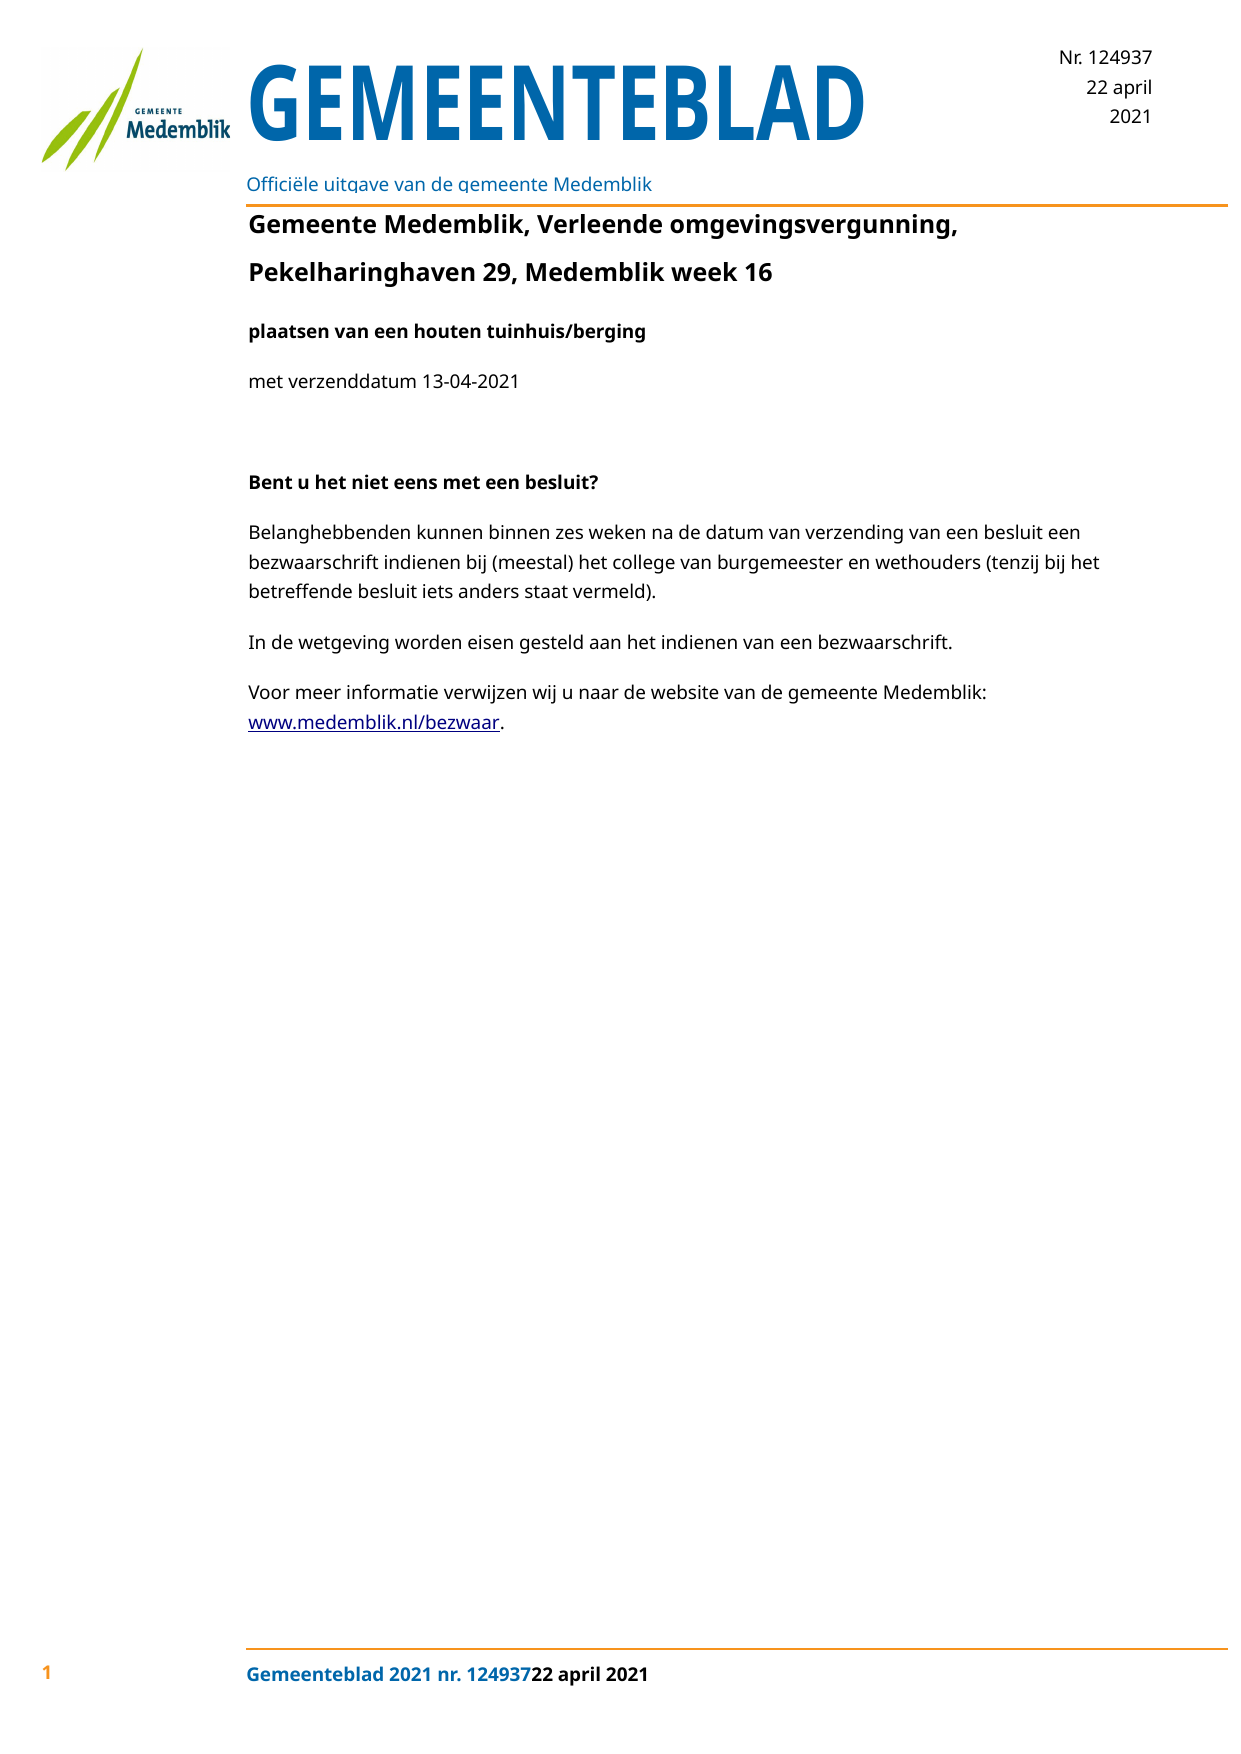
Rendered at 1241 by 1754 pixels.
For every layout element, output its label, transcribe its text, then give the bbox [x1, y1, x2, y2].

text In de wetgeving worden eisen gesteld aan het indienen van een bezwaarschrift. [248, 629, 1152, 655]
picture [41, 47, 231, 172]
text Gemeente Medemblik, Verleende omgevingsvergunning, Pekelharinghaven 29, Medemblik week 16 [248, 207, 1152, 288]
text plaatsen van een houten tuinhuis/berging [248, 318, 1152, 344]
text Voor meer informatie verwijzen wij u naar de website van de gemeente Medemblik: www.medemblik.nl/bezwaar. [248, 679, 1152, 735]
text met verzenddatum 13-04-2021 [248, 368, 1152, 394]
text Bent u het niet eens met een besluit? [248, 469, 1152, 495]
text Belanghebbenden kunnen binnen zes weken na de datum van verzending van een besluit een bezwaarschrift indienen bij (meestal) het college van burgemeester en wethouders (tenzij bij het betreffende besluit iets anders staat vermeld). [248, 519, 1152, 604]
